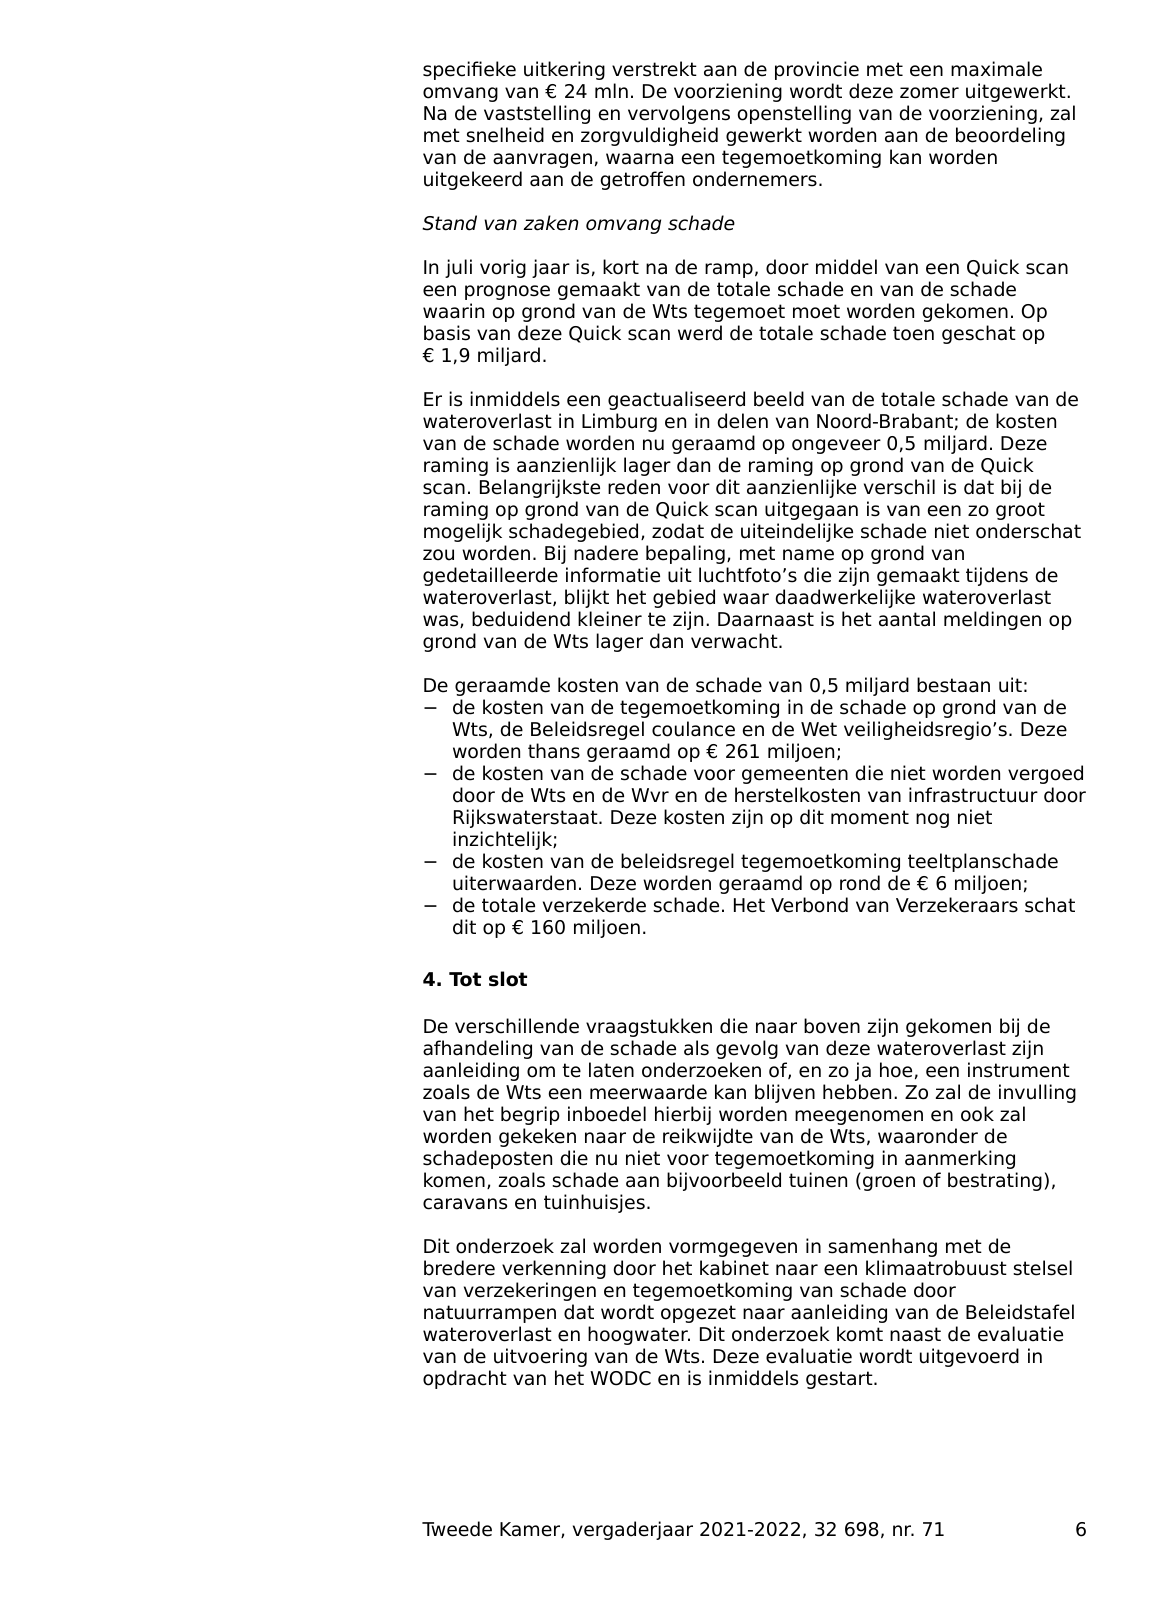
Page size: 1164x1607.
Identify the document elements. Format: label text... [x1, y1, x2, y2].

text specifieke uitkering verstrekt aan de provincie met een maximale omvang van € 24 mln. De voorziening wordt deze zomer uitgewerkt. Na de vaststelling en vervolgens openstelling van de voorziening, zal met snelheid en zorgvuldigheid gewerkt worden aan de beoordeling van de aanvragen, waarna een tegemoetkoming kan worden uitgekeerd aan de getroffen ondernemers. [422, 59, 1087, 191]
text − de totale verzekerde schade. Het Verbond van Verzekeraars schat dit op € 160 miljoen. [422, 895, 1087, 939]
text In juli vorig jaar is, kort na de ramp, door middel van een Quick scan een prognose gemaakt van de totale schade en van de schade waarin op grond van de Wts tegemoet moet worden gekomen. Op basis van deze Quick scan werd de totale schade toen geschat op € 1,9 miljard. [422, 257, 1087, 367]
text − de kosten van de beleidsregel tegemoetkoming teeltplanschade uiterwaarden. Deze worden geraamd op rond de € 6 miljoen; [422, 851, 1087, 895]
text De geraamde kosten van de schade van 0,5 miljard bestaan uit: [422, 675, 1087, 697]
text − de kosten van de schade voor gemeenten die niet worden vergoed door de Wts en de Wvr en de herstelkosten van infrastructuur door Rijkswaterstaat. Deze kosten zijn op dit moment nog niet inzichtelijk; [422, 763, 1087, 851]
subtitle Stand van zaken omvang schade [422, 213, 1087, 235]
text Er is inmiddels een geactualiseerd beeld van de totale schade van de wateroverlast in Limburg en in delen van Noord-Brabant; de kosten van de schade worden nu geraamd op ongeveer 0,5 miljard. Deze raming is aanzienlijk lager dan de raming op grond van de Quick scan. Belangrijkste reden voor dit aanzienlijke verschil is dat bij de raming op grond van de Quick scan uitgegaan is van een zo groot mogelijk schadegebied, zodat de uiteindelijke schade niet onderschat zou worden. Bij nadere bepaling, met name op grond van gedetailleerde informatie uit luchtfoto’s die zijn gemaakt tijdens de wateroverlast, blijkt het gebied waar daadwerkelijke wateroverlast was, beduidend kleiner te zijn. Daarnaast is het aantal meldingen op grond van de Wts lager dan verwacht. [422, 389, 1087, 653]
text Dit onderzoek zal worden vormgegeven in samenhang met de bredere verkenning door het kabinet naar een klimaatrobuust stelsel van verzekeringen en tegemoetkoming van schade door natuurrampen dat wordt opgezet naar aanleiding van de Beleidstafel wateroverlast en hoogwater. Dit onderzoek komt naast de evaluatie van de uitvoering van de Wts. Deze evaluatie wordt uitgevoerd in opdracht van het WODC en is inmiddels gestart. [422, 1236, 1087, 1390]
subtitle 4. Tot slot [422, 969, 1087, 991]
text − de kosten van de tegemoetkoming in de schade op grond van de Wts, de Beleidsregel coulance en de Wet veiligheidsregio’s. Deze worden thans geraamd op € 261 miljoen; [422, 697, 1087, 763]
text De verschillende vraagstukken die naar boven zijn gekomen bij de afhandeling van de schade als gevolg van deze wateroverlast zijn aanleiding om te laten onderzoeken of, en zo ja hoe, een instrument zoals de Wts een meerwaarde kan blijven hebben. Zo zal de invulling van het begrip inboedel hierbij worden meegenomen en ook zal worden gekeken naar de reikwijdte van de Wts, waaronder de schadeposten die nu niet voor tegemoetkoming in aanmerking komen, zoals schade aan bijvoorbeeld tuinen (groen of bestrating), caravans en tuinhuisjes. [422, 1016, 1087, 1214]
